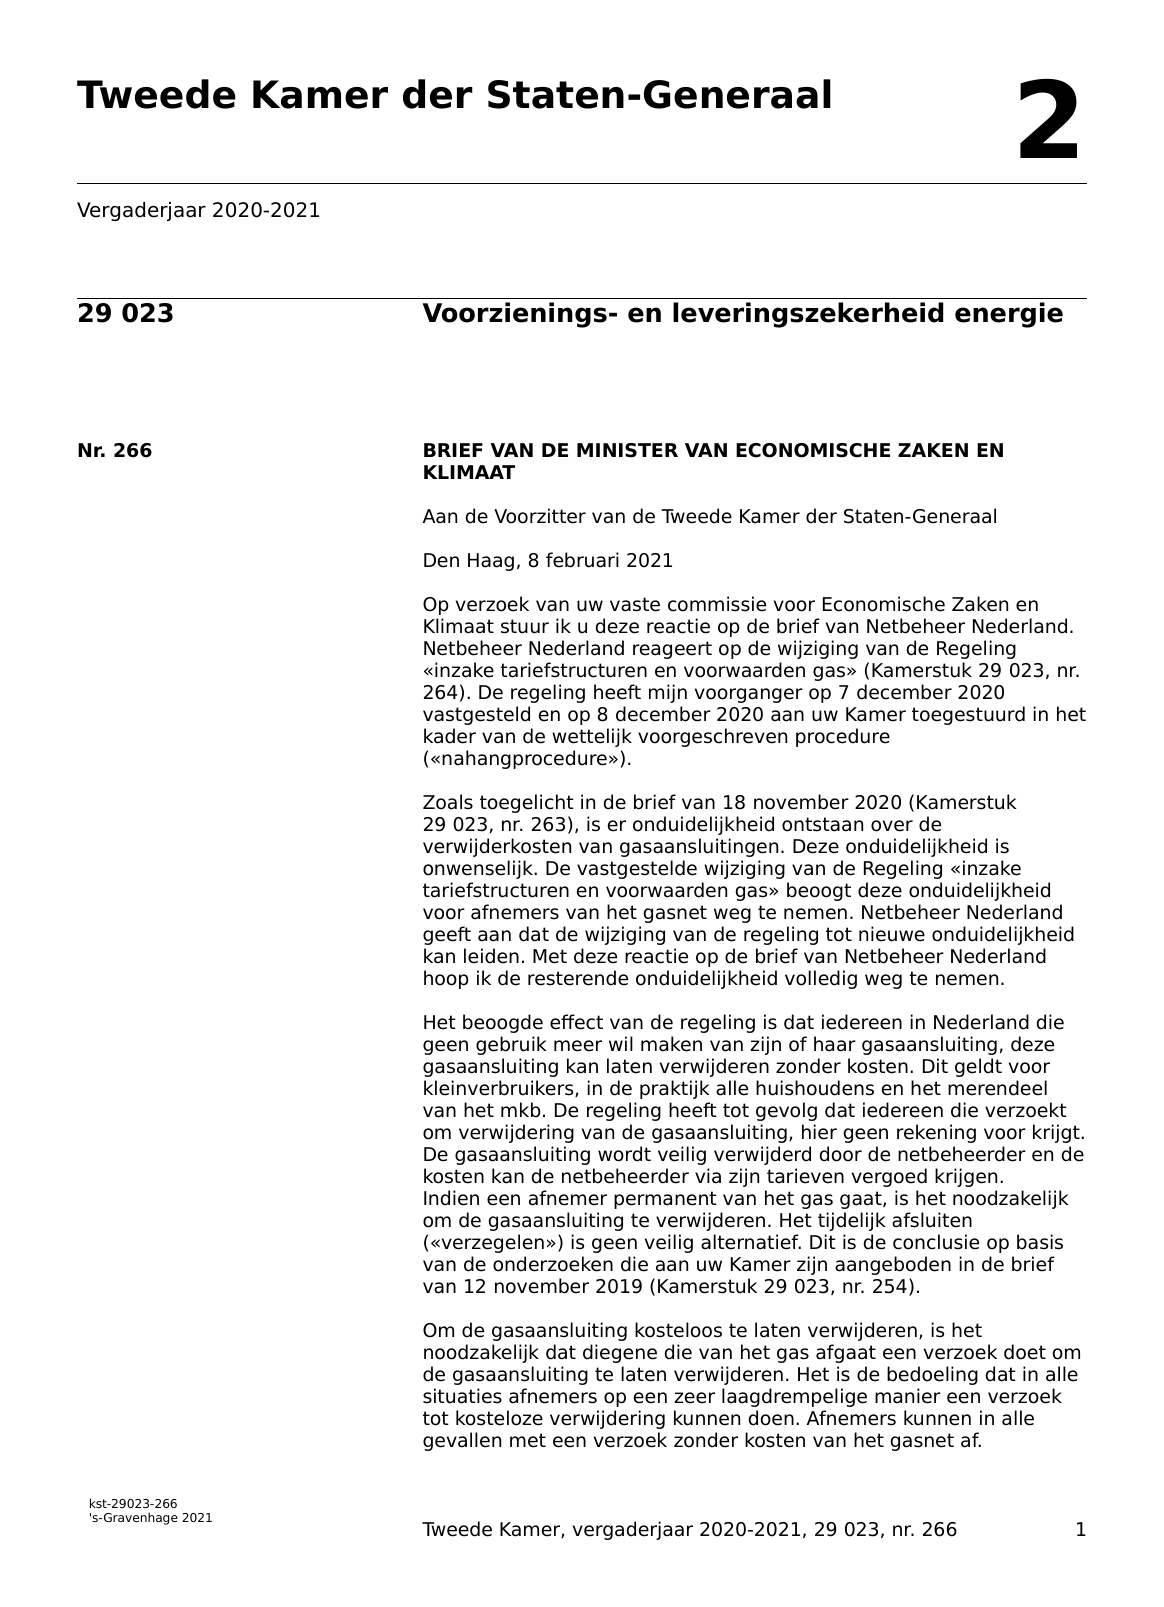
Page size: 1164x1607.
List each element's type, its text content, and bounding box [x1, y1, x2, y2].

table_header Tweede Kamer der Staten-Generaal [77, 59, 886, 183]
text Den Haag, 8 februari 2021 [422, 550, 1087, 572]
subtitle 29 023 Voorzienings- en leveringszekerheid energie [77, 299, 1087, 329]
text Aan de Voorzitter van de Tweede Kamer der Staten-Generaal [422, 506, 1087, 528]
text Om de gasaansluiting kosteloos te laten verwijderen, is het noodzakelijk dat diegene die van het gas afgaat een verzoek doet om de gasaansluiting te laten verwijderen. Het is de bedoeling dat in alle situaties afnemers op een zeer laagdrempelige manier een verzoek tot kosteloze verwijdering kunnen doen. Afnemers kunnen in alle gevallen met een verzoek zonder kosten van het gasnet af. [422, 1320, 1087, 1452]
text kst-29023-266 [88, 1497, 323, 1511]
text Het beoogde effect van de regeling is dat iedereen in Nederland die geen gebruik meer wil maken van zijn of haar gasaansluiting, deze gasaansluiting kan laten verwijderen zonder kosten. Dit geldt voor kleinverbruikers, in de praktijk alle huishoudens en het merendeel van het mkb. De regeling heeft tot gevolg dat iedereen die verzoekt om verwijdering van de gasaansluiting, hier geen rekening voor krijgt. De gasaansluiting wordt veilig verwijderd door de netbeheerder en de kosten kan de netbeheerder via zijn tarieven vergoed krijgen. [422, 1012, 1087, 1188]
text Zoals toegelicht in de brief van 18 november 2020 (Kamerstuk 29 023, nr. 263), is er onduidelijkheid ontstaan over de verwijderkosten van gasaansluitingen. Deze onduidelijkheid is onwenselijk. De vastgestelde wijziging van de Regeling «inzake tariefstructuren en voorwaarden gas» beoogt deze onduidelijkheid voor afnemers van het gasnet weg te nemen. Netbeheer Nederland geeft aan dat de wijziging van de regeling tot nieuwe onduidelijkheid kan leiden. Met deze reactie op de brief van Netbeheer Nederland hoop ik de resterende onduidelijkheid volledig weg te nemen. [422, 792, 1087, 990]
subtitle Nr. 266 BRIEF VAN DE MINISTER VAN ECONOMISCHE ZAKEN EN KLIMAAT [77, 440, 1087, 484]
text Op verzoek van uw vaste commissie voor Economische Zaken en Klimaat stuur ik u deze reactie op de brief van Netbeheer Nederland. Netbeheer Nederland reageert op de wijziging van de Regeling «inzake tariefstructuren en voorwaarden gas» (Kamerstuk 29 023, nr. 264). De regeling heeft mijn voorganger op 7 december 2020 vastgesteld en op 8 december 2020 aan uw Kamer toegestuurd in het kader van de wettelijk voorgeschreven procedure («nahangprocedure»). [422, 594, 1087, 770]
text Indien een afnemer permanent van het gas gaat, is het noodzakelijk om de gasaansluiting te verwijderen. Het tijdelijk afsluiten («verzegelen») is geen veilig alternatief. Dit is de conclusie op basis van de onderzoeken die aan uw Kamer zijn aangeboden in de brief van 12 november 2019 (Kamerstuk 29 023, nr. 254). [422, 1188, 1087, 1298]
text 's-Gravenhage 2021 [88, 1511, 323, 1525]
table_cell Vergaderjaar 2020-2021 [77, 184, 1087, 298]
table_header 2 [886, 59, 1087, 183]
